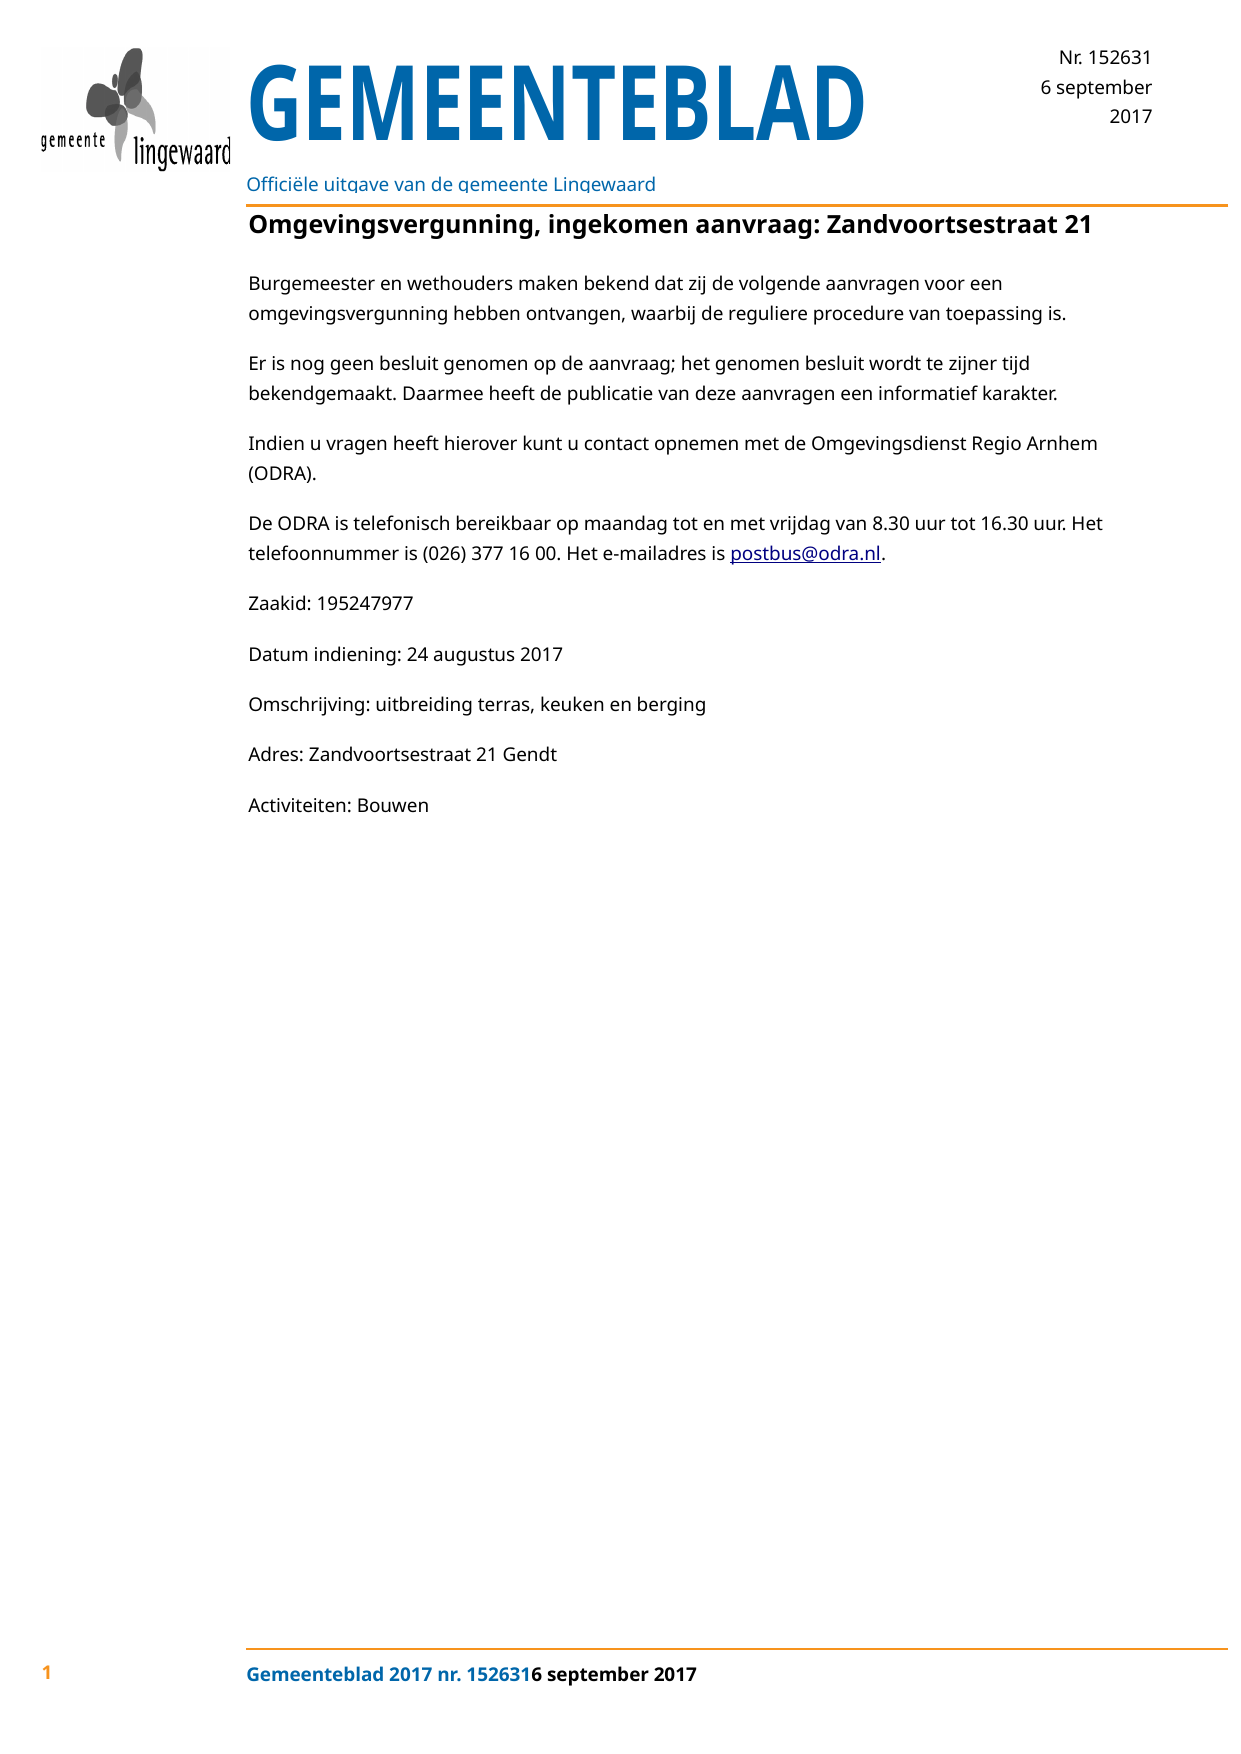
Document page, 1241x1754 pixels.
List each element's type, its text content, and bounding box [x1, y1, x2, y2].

text Activiteiten: Bouwen [248, 792, 1152, 818]
text Zaakid: 195247977 [248, 590, 1152, 616]
text Omgevingsvergunning, ingekomen aanvraag: Zandvoortsestraat 21 [248, 207, 1152, 241]
text Er is nog geen besluit genomen op de aanvraag; het genomen besluit wordt te zijner tijd bekendgemaakt. Daarmee heeft de publicatie van deze aanvragen een informatief karakter. [248, 350, 1152, 406]
text Datum indiening: 24 augustus 2017 [248, 641, 1152, 666]
text Adres: Zandvoortsestraat 21 Gendt [248, 742, 1152, 767]
picture [41, 47, 231, 172]
text Burgemeester en wethouders maken bekend dat zij de volgende aanvragen voor een omgevingsvergunning hebben ontvangen, waarbij de reguliere procedure van toepassing is. [248, 270, 1152, 326]
text Indien u vragen heeft hierover kunt u contact opnemen met de Omgevingsdienst Regio Arnhem (ODRA). [248, 430, 1152, 486]
text Omschrijving: uitbreiding terras, keuken en berging [248, 691, 1152, 717]
text De ODRA is telefonisch bereikbaar op maandag tot en met vrijdag van 8.30 uur tot 16.30 uur. Het telefoonnummer is (026) 377 16 00. Het e-mailadres is postbus@odra.nl. [248, 510, 1152, 566]
